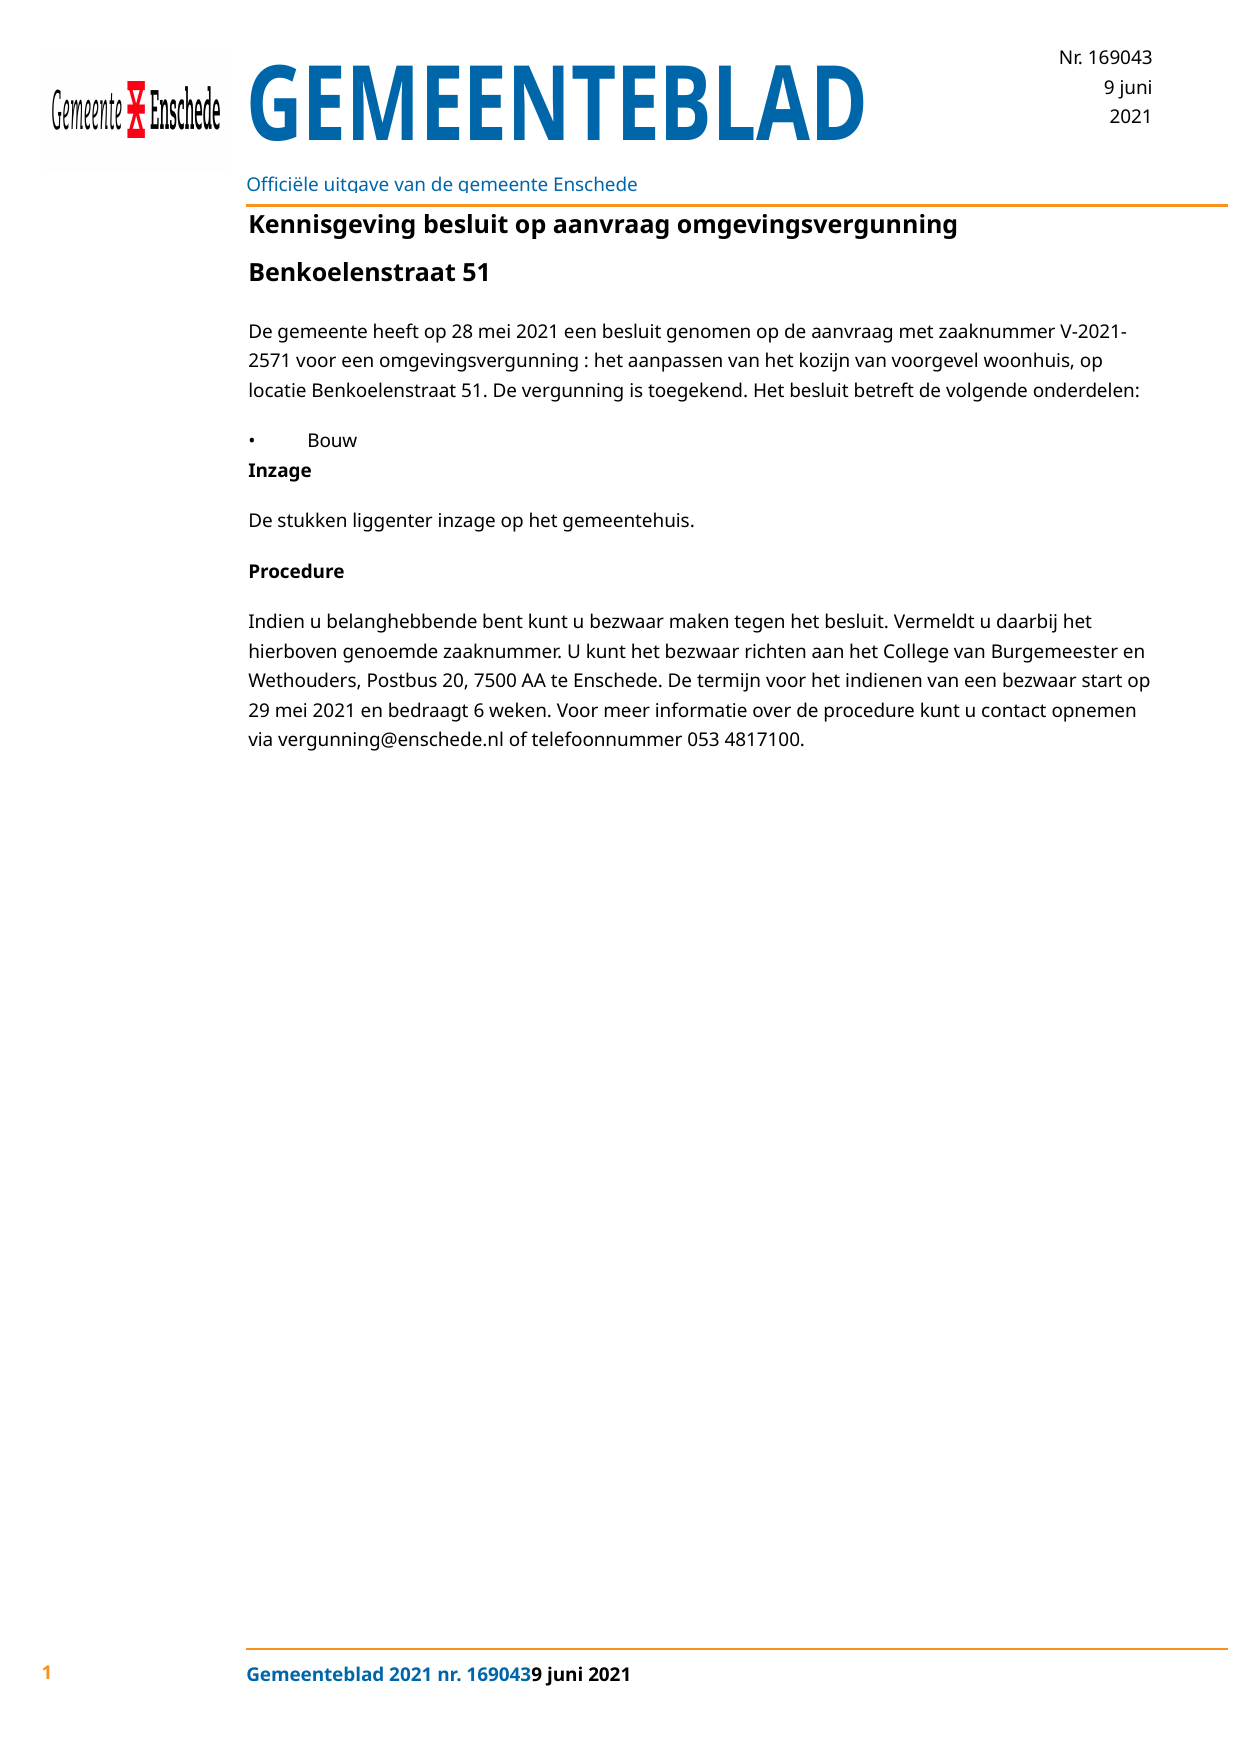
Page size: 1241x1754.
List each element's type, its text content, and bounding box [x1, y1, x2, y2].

text Indien u belanghebbende bent kunt u bezwaar maken tegen het besluit. Vermeldt u daarbij het hierboven genoemde zaaknummer. U kunt het bezwaar richten aan het College van Burgemees­ter en Wethouders, Postbus 20, 7500 AA te Enschede. De termijn voor het indienen van een bezwaar start op 29 mei 2021 en bedraagt 6 weken. Voor meer informatie over de procedure kunt u contact opnemen via vergunning@enschede.nl of telefoonnummer 053 4817100. [248, 608, 1152, 752]
text De gemeente heeft op 28 mei 2021 een besluit genomen op de aanvraag met zaaknummer V-2021-2571 voor een omgevingsvergunning : het aanpassen van het kozijn van voorgevel woonhuis, op locatie Benkoelenstraat 51. De vergunning is toegekend. Het besluit betreft de volgende onderdelen: [248, 318, 1152, 403]
picture [41, 47, 231, 172]
list Bouw [248, 427, 1152, 453]
text Procedure [248, 558, 1152, 584]
text De stukken liggenter inzage op het gemeentehuis. [248, 507, 1152, 533]
text Kennisgeving besluit op aanvraag omgevingsvergunning Benkoelenstraat 51 [248, 207, 1152, 288]
text Inzage [248, 457, 1152, 483]
